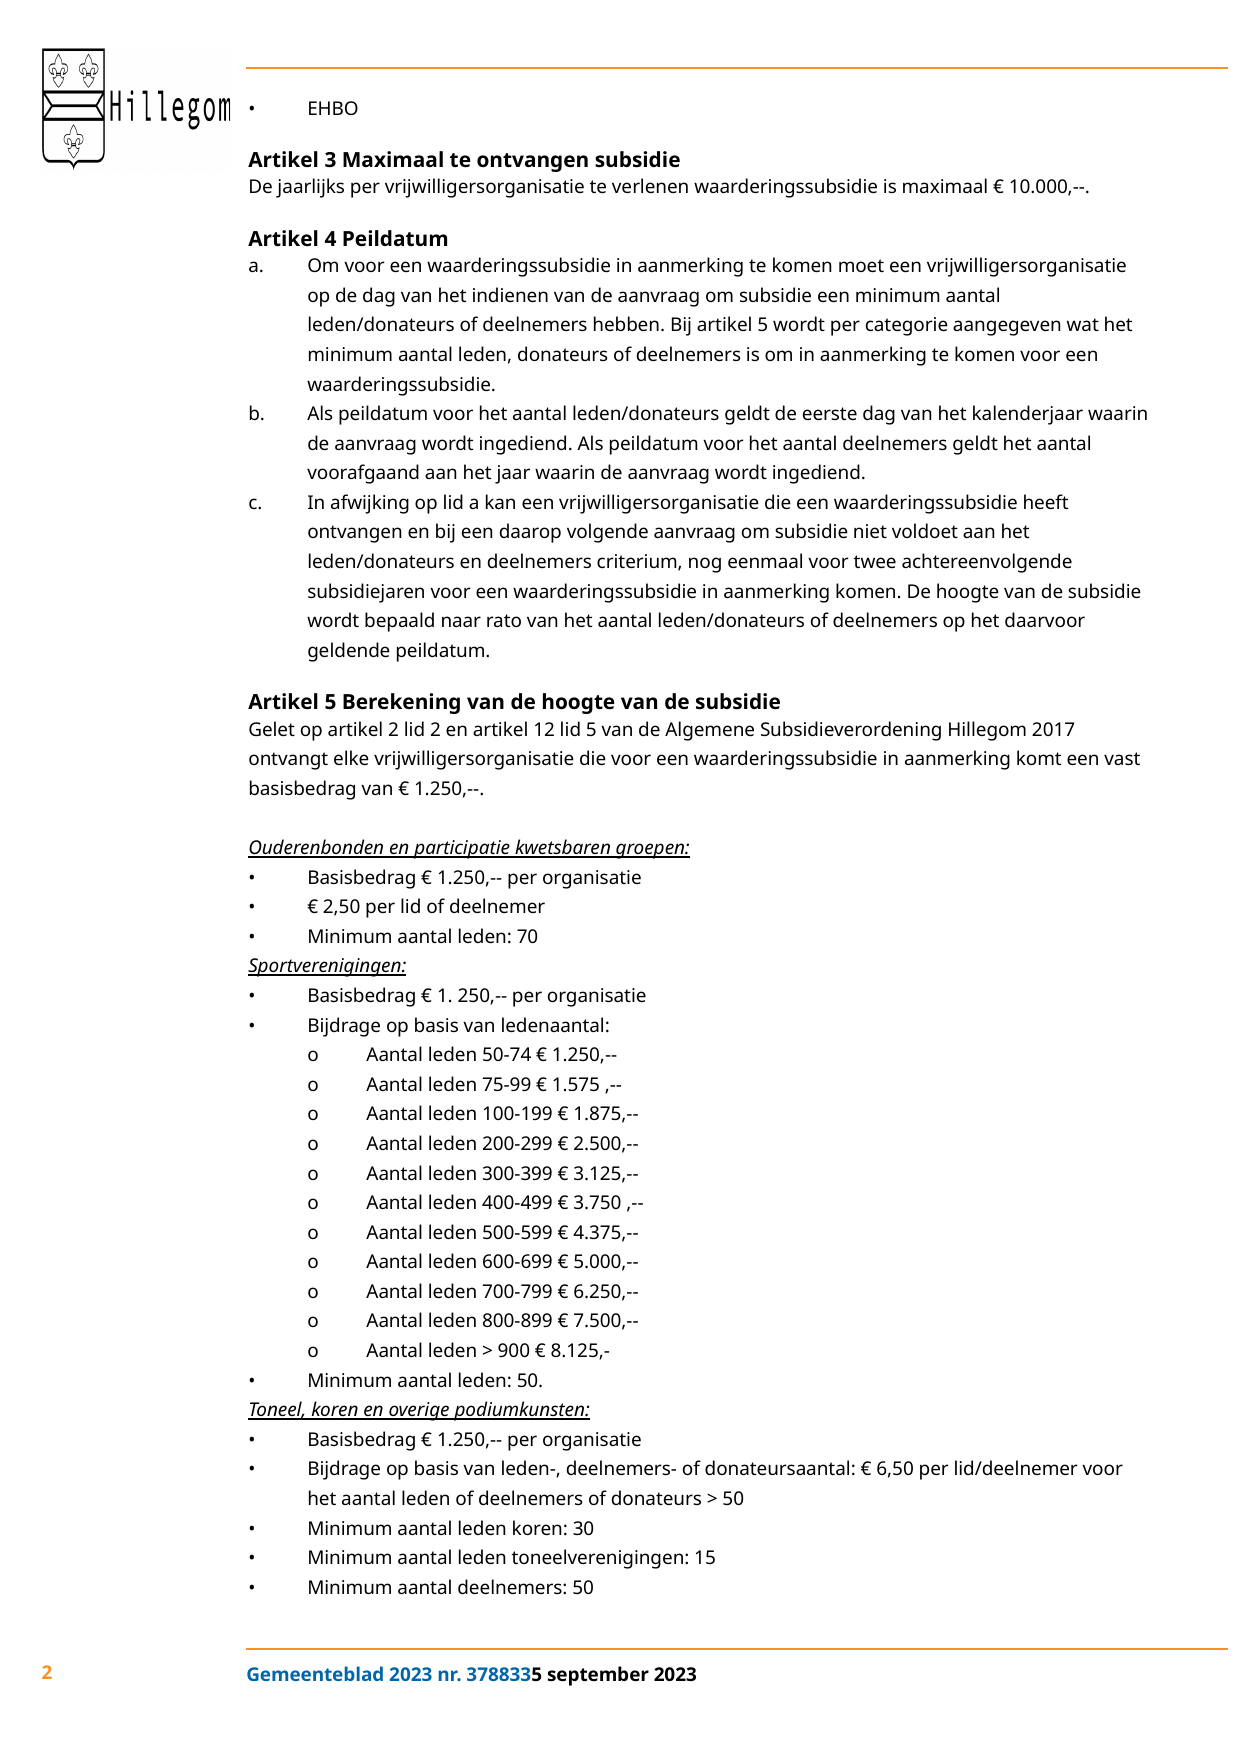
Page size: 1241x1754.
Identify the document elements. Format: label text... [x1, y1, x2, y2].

text De jaarlijks per vrijwilligersorganisatie te verlenen waarderingssubsidie is maximaal € 10.000,--. [248, 174, 1152, 199]
text Artikel 5 Berekening van de hoogte van de subsidie [248, 687, 1152, 716]
list Aantal leden 700-799 € 6.250,-- [307, 1278, 1152, 1304]
text Ouderenbonden en participatie kwetsbaren groepen: [248, 834, 1152, 860]
picture [41, 47, 231, 172]
text Toneel, koren en overige podiumkunsten: [248, 1396, 1152, 1422]
text Artikel 3 Maximaal te ontvangen subsidie [248, 145, 1152, 174]
list EHBO [248, 95, 1152, 121]
list Aantal leden 100-199 € 1.875,-- [307, 1101, 1152, 1126]
list Basisbedrag € 1.250,-- per organisatie [248, 1426, 1152, 1452]
list Minimum aantal leden koren: 30 [248, 1515, 1152, 1540]
list Aantal leden 50-74 € 1.250,-- [307, 1041, 1152, 1067]
text Sportverenigingen: [248, 953, 1152, 978]
list Aantal leden 200-299 € 2.500,-- [307, 1130, 1152, 1156]
list Basisbedrag € 1. 250,-- per organisatie [248, 982, 1152, 1008]
list Om voor een waarderingssubsidie in aanmerking te komen moet een vrijwilligersorganisatie op de dag van het indienen van de aanvraag om subsidie een minimum aantal leden/donateurs of deelnemers hebben. Bij artikel 5 wordt per categorie aangegeven wat het minimum aantal leden, donateurs of deelnemers is om in aanmerking te komen voor een waarderingssubsidie. [248, 252, 1152, 397]
text Artikel 4 Peildatum [248, 224, 1152, 252]
list Minimum aantal deelnemers: 50 [248, 1574, 1152, 1599]
list Aantal leden > 900 € 8.125,- [307, 1337, 1152, 1363]
text Gelet op artikel 2 lid 2 en artikel 12 lid 5 van de Algemene Subsidieverordening Hillegom 2017 ontvangt elke vrijwilligersorganisatie die voor een waarderingssubsidie in aanmerking komt een vast basisbedrag van € 1.250,--. [248, 716, 1152, 801]
list In afwijking op lid a kan een vrijwilligersorganisatie die een waarderingssubsidie heeft ontvangen en bij een daarop volgende aanvraag om subsidie niet voldoet aan het leden/donateurs en deelnemers criterium, nog eenmaal voor twee achtereenvolgende subsidiejaren voor een waarderingssubsidie in aanmerking komen. De hoogte van de subsidie wordt bepaald naar rato van het aantal leden/donateurs of deelnemers op het daarvoor geldende peildatum. [248, 489, 1152, 663]
list Basisbedrag € 1.250,-- per organisatie [248, 864, 1152, 889]
list Aantal leden 800-899 € 7.500,-- [307, 1308, 1152, 1333]
list Minimum aantal leden: 70 [248, 923, 1152, 949]
list Minimum aantal leden: 50. [248, 1367, 1152, 1392]
list Aantal leden 600-699 € 5.000,-- [307, 1248, 1152, 1274]
list Aantal leden 500-599 € 4.375,-- [307, 1219, 1152, 1244]
list Bijdrage op basis van ledenaantal: [248, 1012, 1152, 1037]
list Aantal leden 75-99 € 1.575 ,-- [307, 1071, 1152, 1097]
list Aantal leden 300-399 € 3.125,-- [307, 1160, 1152, 1185]
list Aantal leden 400-499 € 3.750 ,-- [307, 1189, 1152, 1215]
list Minimum aantal leden toneelverenigingen: 15 [248, 1544, 1152, 1570]
list Bijdrage op basis van leden-, deelnemers- of donateursaantal: € 6,50 per lid/deelnemer voor het aantal leden of deelnemers of donateurs > 50 [248, 1456, 1152, 1511]
list € 2,50 per lid of deelnemer [248, 893, 1152, 919]
list Als peildatum voor het aantal leden/donateurs geldt de eerste dag van het kalenderjaar waarin de aanvraag wordt ingediend. Als peildatum voor het aantal deelnemers geldt het aantal voorafgaand aan het jaar waarin de aanvraag wordt ingediend. [248, 400, 1152, 485]
